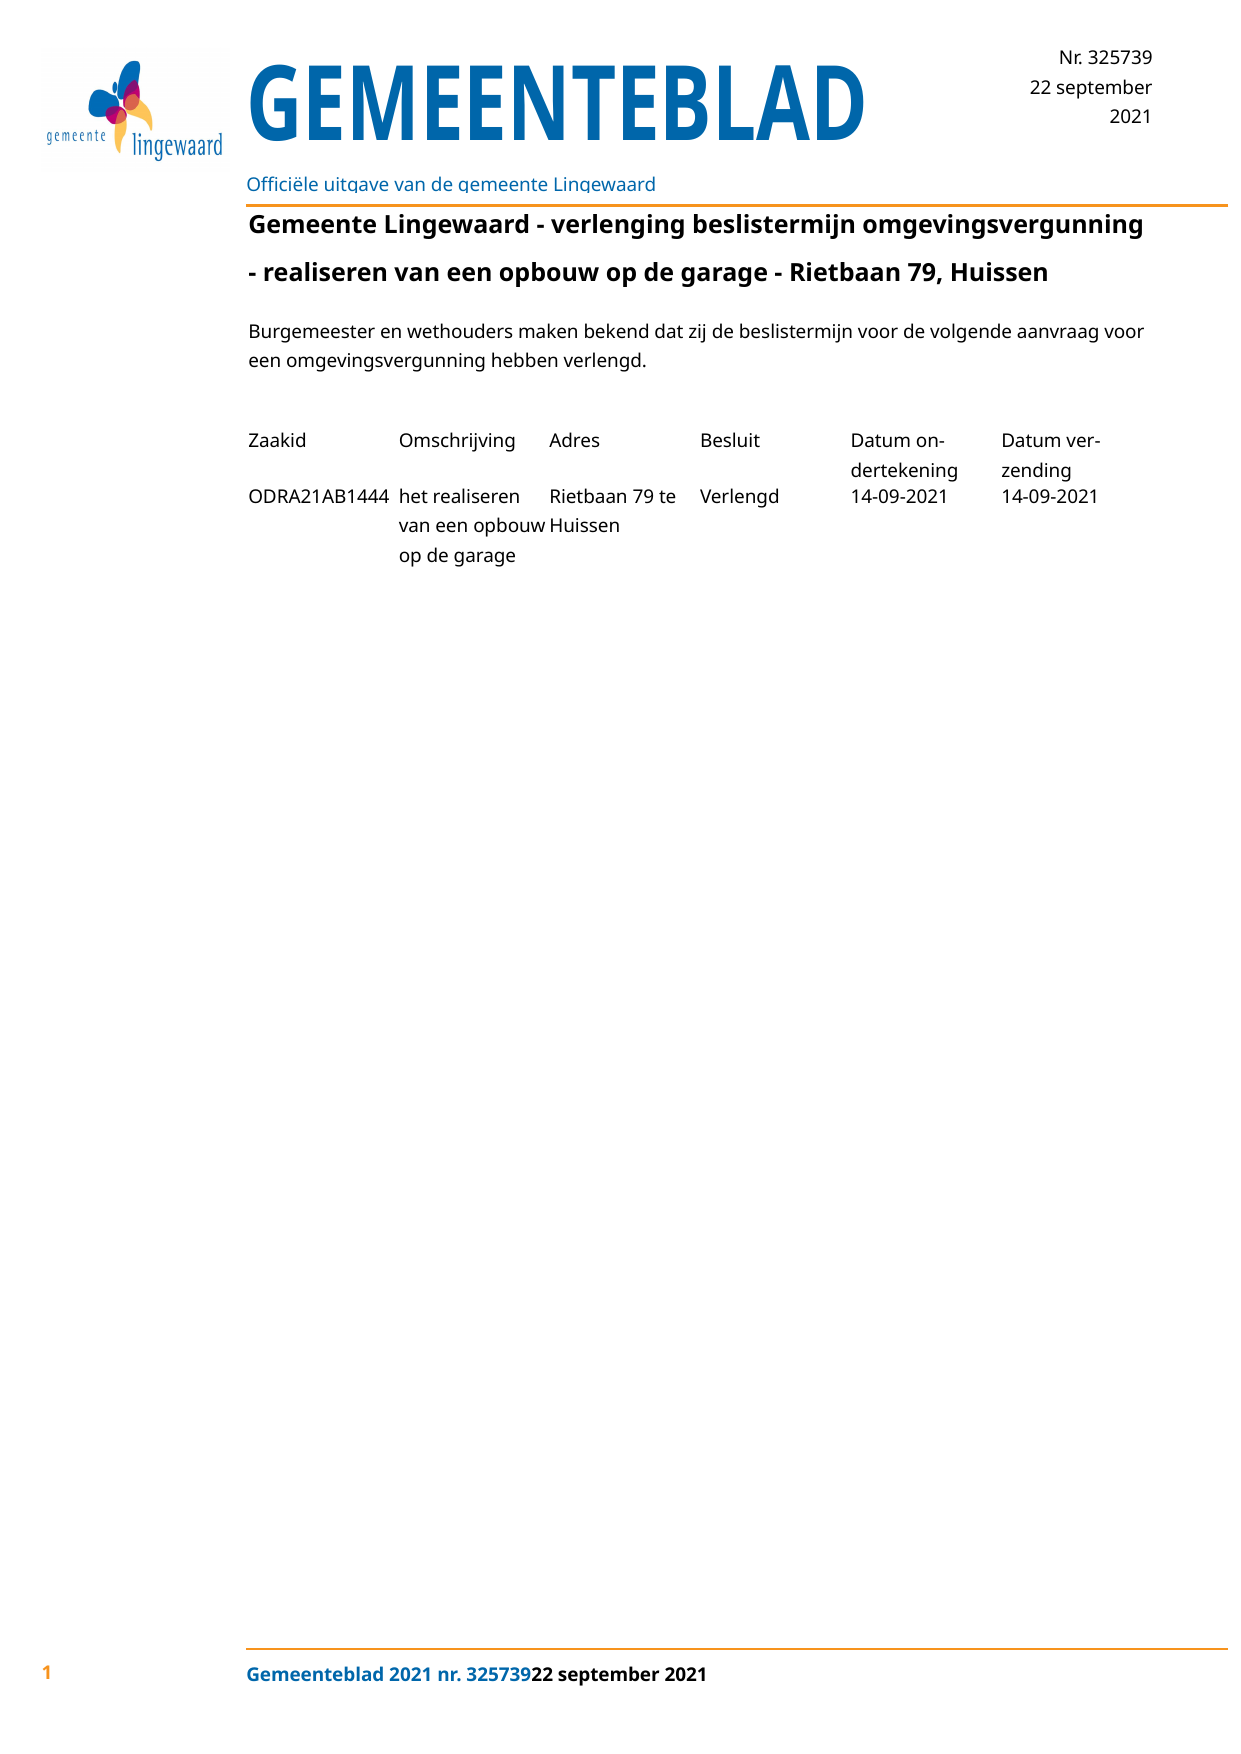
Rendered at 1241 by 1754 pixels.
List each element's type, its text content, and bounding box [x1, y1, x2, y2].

table_header Adres [549, 428, 700, 483]
table_cell 14-09-2021 [850, 483, 1001, 568]
table_header Zaakid [248, 428, 398, 483]
picture [41, 47, 231, 172]
table_cell Rietbaan 79 te Huissen [549, 483, 700, 568]
table_cell 14-09-2021 [1001, 483, 1152, 568]
table_header Datum on-dertekening [850, 428, 1001, 483]
text Burgemeester en wethouders maken bekend dat zij de beslistermijn voor de volgende aanvraag voor een omgevingsvergunning hebben verlengd. [248, 318, 1152, 373]
table_header Omschrijving [399, 428, 549, 483]
table_cell Verlengd [700, 483, 850, 568]
table_cell ODRA21AB1444 [248, 483, 398, 568]
text Gemeente Lingewaard - verlenging beslistermijn omgevingsvergunning - realiseren van een opbouw op de garage - Rietbaan 79, Huissen [248, 207, 1152, 288]
table_header Besluit [700, 428, 850, 483]
table_cell het realiseren van een opbouw op de garage [399, 483, 549, 568]
table_header Datum ver-zending [1001, 428, 1152, 483]
